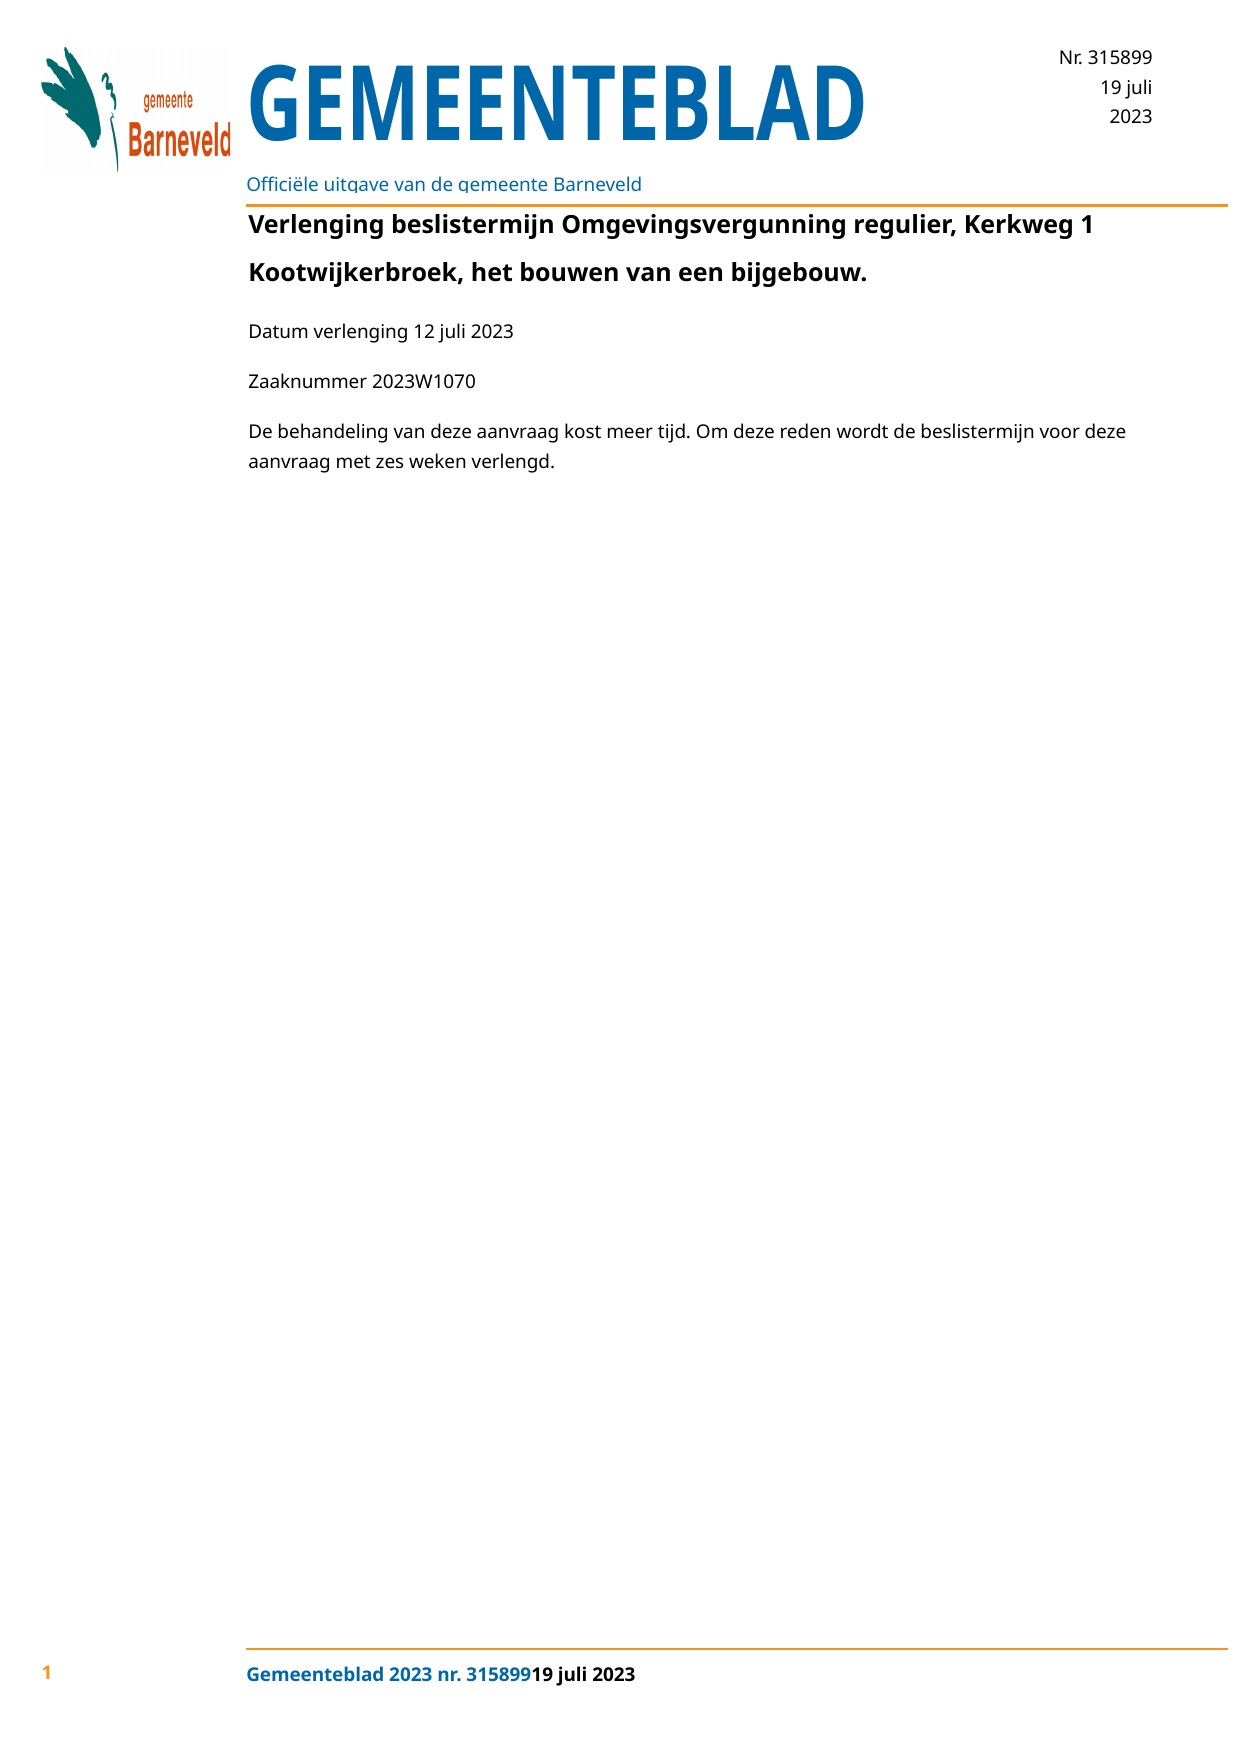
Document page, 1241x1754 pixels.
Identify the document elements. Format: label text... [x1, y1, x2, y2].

text Datum verlenging 12 juli 2023 [248, 318, 1152, 344]
text Zaaknummer 2023W1070 [248, 368, 1152, 394]
picture [41, 47, 231, 172]
text Verlenging beslistermijn Omgevingsvergunning regulier, Kerkweg 1 Kootwijkerbroek, het bouwen van een bijgebouw. [248, 207, 1152, 288]
text De behandeling van deze aanvraag kost meer tijd. Om deze reden wordt de beslistermijn voor deze aanvraag met zes weken verlengd. [248, 419, 1152, 474]
